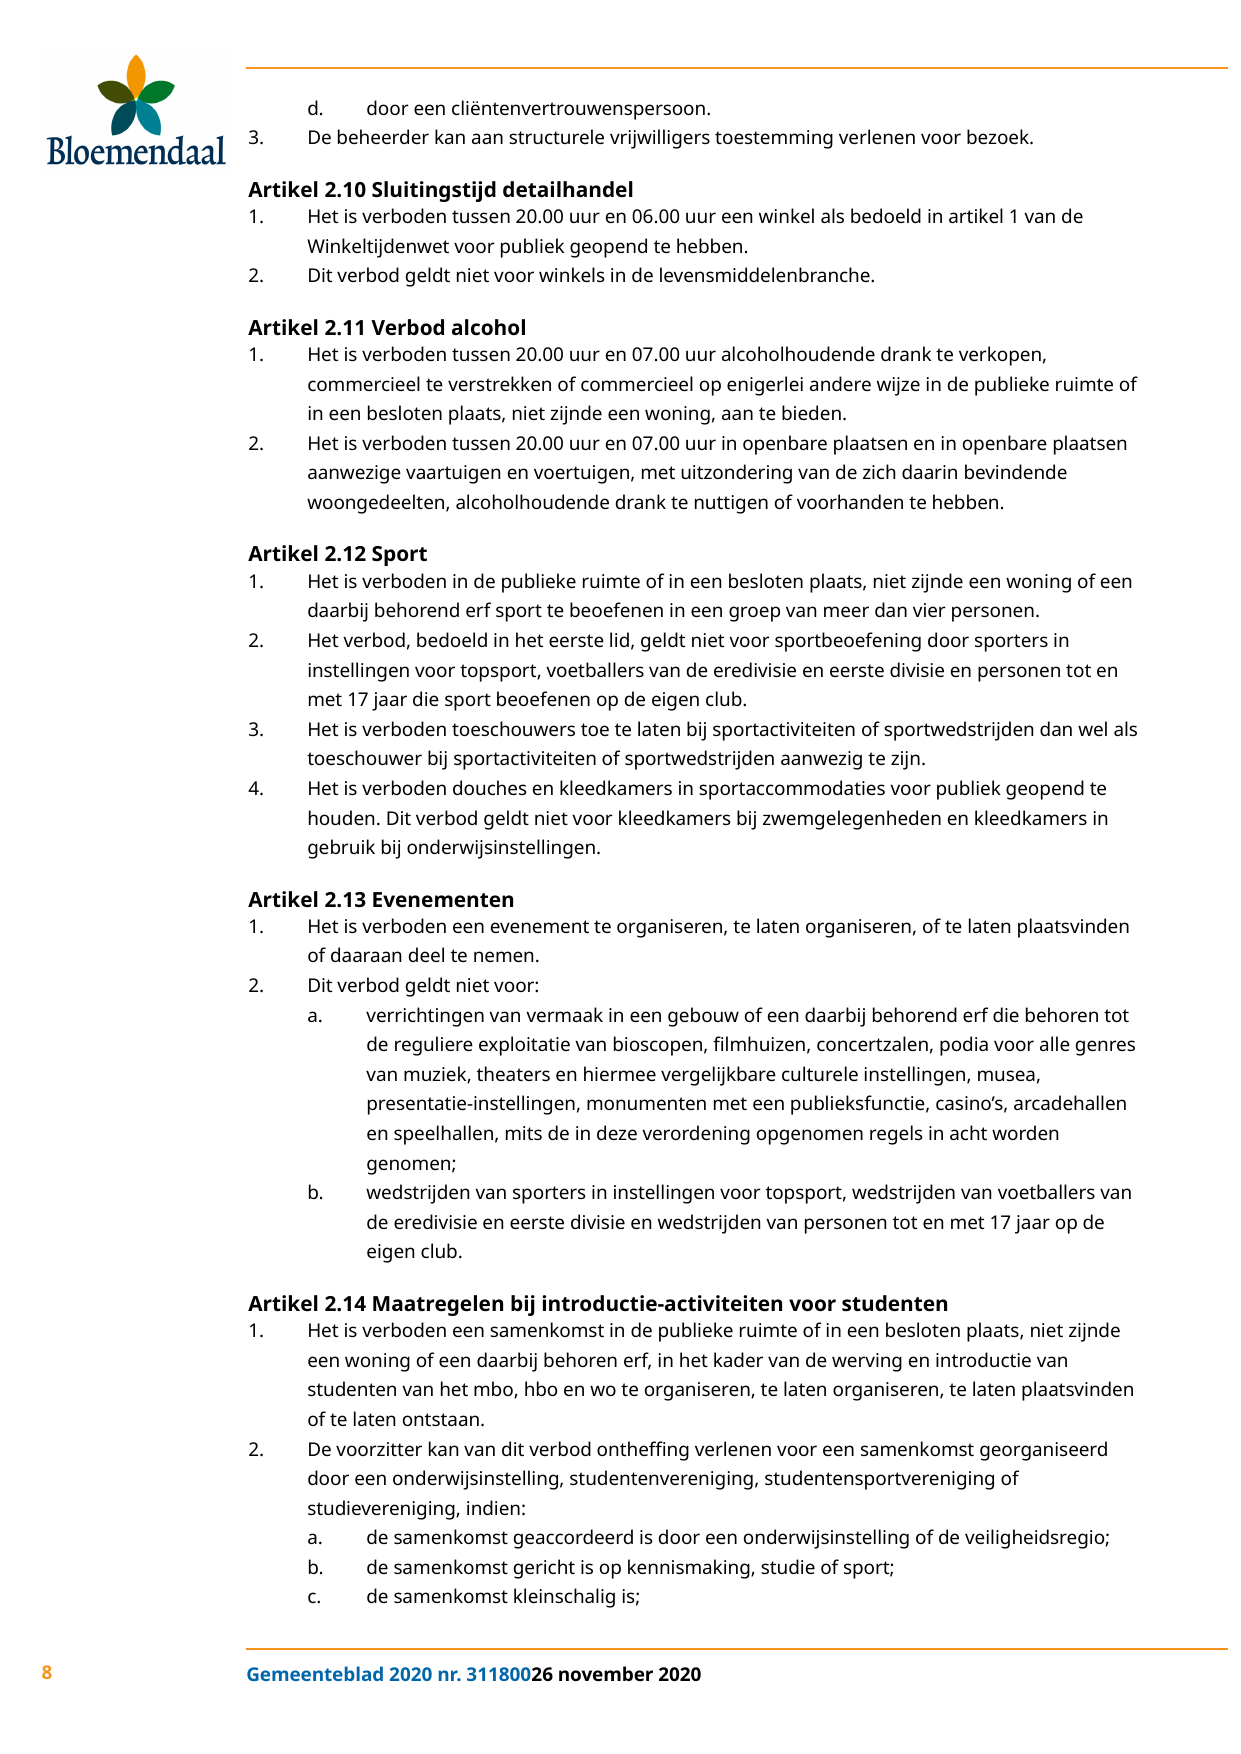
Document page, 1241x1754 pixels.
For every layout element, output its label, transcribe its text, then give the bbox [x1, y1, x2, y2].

list Het is verboden douches en kleedkamers in sportaccommodaties voor publiek geopend te houden. Dit verbod geldt niet voor kleedkamers bij zwemgelegenheden en kleedkamers in gebruik bij onderwijsinstellingen. [248, 775, 1152, 860]
text Artikel 2.14 Maatregelen bij introductie-activiteiten voor studenten [248, 1289, 1152, 1317]
list Het is verboden in de publieke ruimte of in een besloten plaats, niet zijnde een woning of een daarbij behorend erf sport te beoefenen in een groep van meer dan vier personen. [248, 568, 1152, 623]
list verrichtingen van vermaak in een gebouw of een daarbij behorend erf die behoren tot de reguliere exploitatie van bioscopen, filmhuizen, concertzalen, podia voor alle genres van muziek, theaters en hiermee vergelijkbare culturele instellingen, musea, presentatie-instellingen, monumenten met een publieksfunctie, casino’s, arcadehallen en speelhallen, mits de in deze verordening opgenomen regels in acht worden genomen; [307, 1002, 1152, 1176]
text Artikel 2.12 Sport [248, 539, 1152, 568]
list de samenkomst gericht is op kennismaking, studie of sport; [307, 1554, 1152, 1580]
list Het is verboden tussen 20.00 uur en 06.00 uur een winkel als bedoeld in artikel 1 van de Winkeltijdenwet voor publiek geopend te hebben. [248, 203, 1152, 258]
list Het is verboden toeschouwers toe te laten bij sportactiviteiten of sportwedstrijden dan wel als toeschouwer bij sportactiviteiten of sportwedstrijden aanwezig te zijn. [248, 716, 1152, 771]
list door een cliëntenvertrouwenspersoon. [307, 95, 1152, 121]
list De voorzitter kan van dit verbod ontheffing verlenen voor een samenkomst georganiseerd door een onderwijsinstelling, studentenvereniging, studentensportvereniging of studievereniging, indien: [248, 1436, 1152, 1521]
picture [41, 47, 231, 172]
list De beheerder kan aan structurele vrijwilligers toestemming verlenen voor bezoek. [248, 124, 1152, 150]
list Dit verbod geldt niet voor winkels in de levensmiddelenbranche. [248, 262, 1152, 288]
text Artikel 2.13 Evenementen [248, 885, 1152, 913]
text Artikel 2.10 Sluitingstijd detailhandel [248, 175, 1152, 203]
list de samenkomst kleinschalig is; [307, 1584, 1152, 1609]
list de samenkomst geaccordeerd is door een onderwijsinstelling of de veiligheidsregio; [307, 1524, 1152, 1550]
list Het is verboden een samenkomst in de publieke ruimte of in een besloten plaats, niet zijnde een woning of een daarbij behoren erf, in het kader van de werving en introductie van studenten van het mbo, hbo en wo te organiseren, te laten organiseren, te laten plaatsvinden of te laten ontstaan. [248, 1317, 1152, 1432]
list Het is verboden een evenement te organiseren, te laten organiseren, of te laten plaatsvinden of daaraan deel te nemen. [248, 913, 1152, 968]
list Het is verboden tussen 20.00 uur en 07.00 uur alcoholhoudende drank te verkopen, commercieel te verstrekken of commercieel op enigerlei andere wijze in de publieke ruimte of in een besloten plaats, niet zijnde een woning, aan te bieden. [248, 341, 1152, 426]
list Het is verboden tussen 20.00 uur en 07.00 uur in openbare plaatsen en in openbare plaatsen aanwezige vaartuigen en voertuigen, met uitzondering van de zich daarin bevindende woongedeelten, alcoholhoudende drank te nuttigen of voorhanden te hebben. [248, 430, 1152, 515]
text Artikel 2.11 Verbod alcohol [248, 313, 1152, 341]
list wedstrijden van sporters in instellingen voor topsport, wedstrijden van voetballers van de eredivisie en eerste divisie en wedstrijden van personen tot en met 17 jaar op de eigen club. [307, 1179, 1152, 1264]
list Het verbod, bedoeld in het eerste lid, geldt niet voor sportbeoefening door sporters in instellingen voor topsport, voetballers van de eredivisie en eerste divisie en personen tot en met 17 jaar die sport beoefenen op de eigen club. [248, 627, 1152, 712]
list Dit verbod geldt niet voor: [248, 972, 1152, 998]
